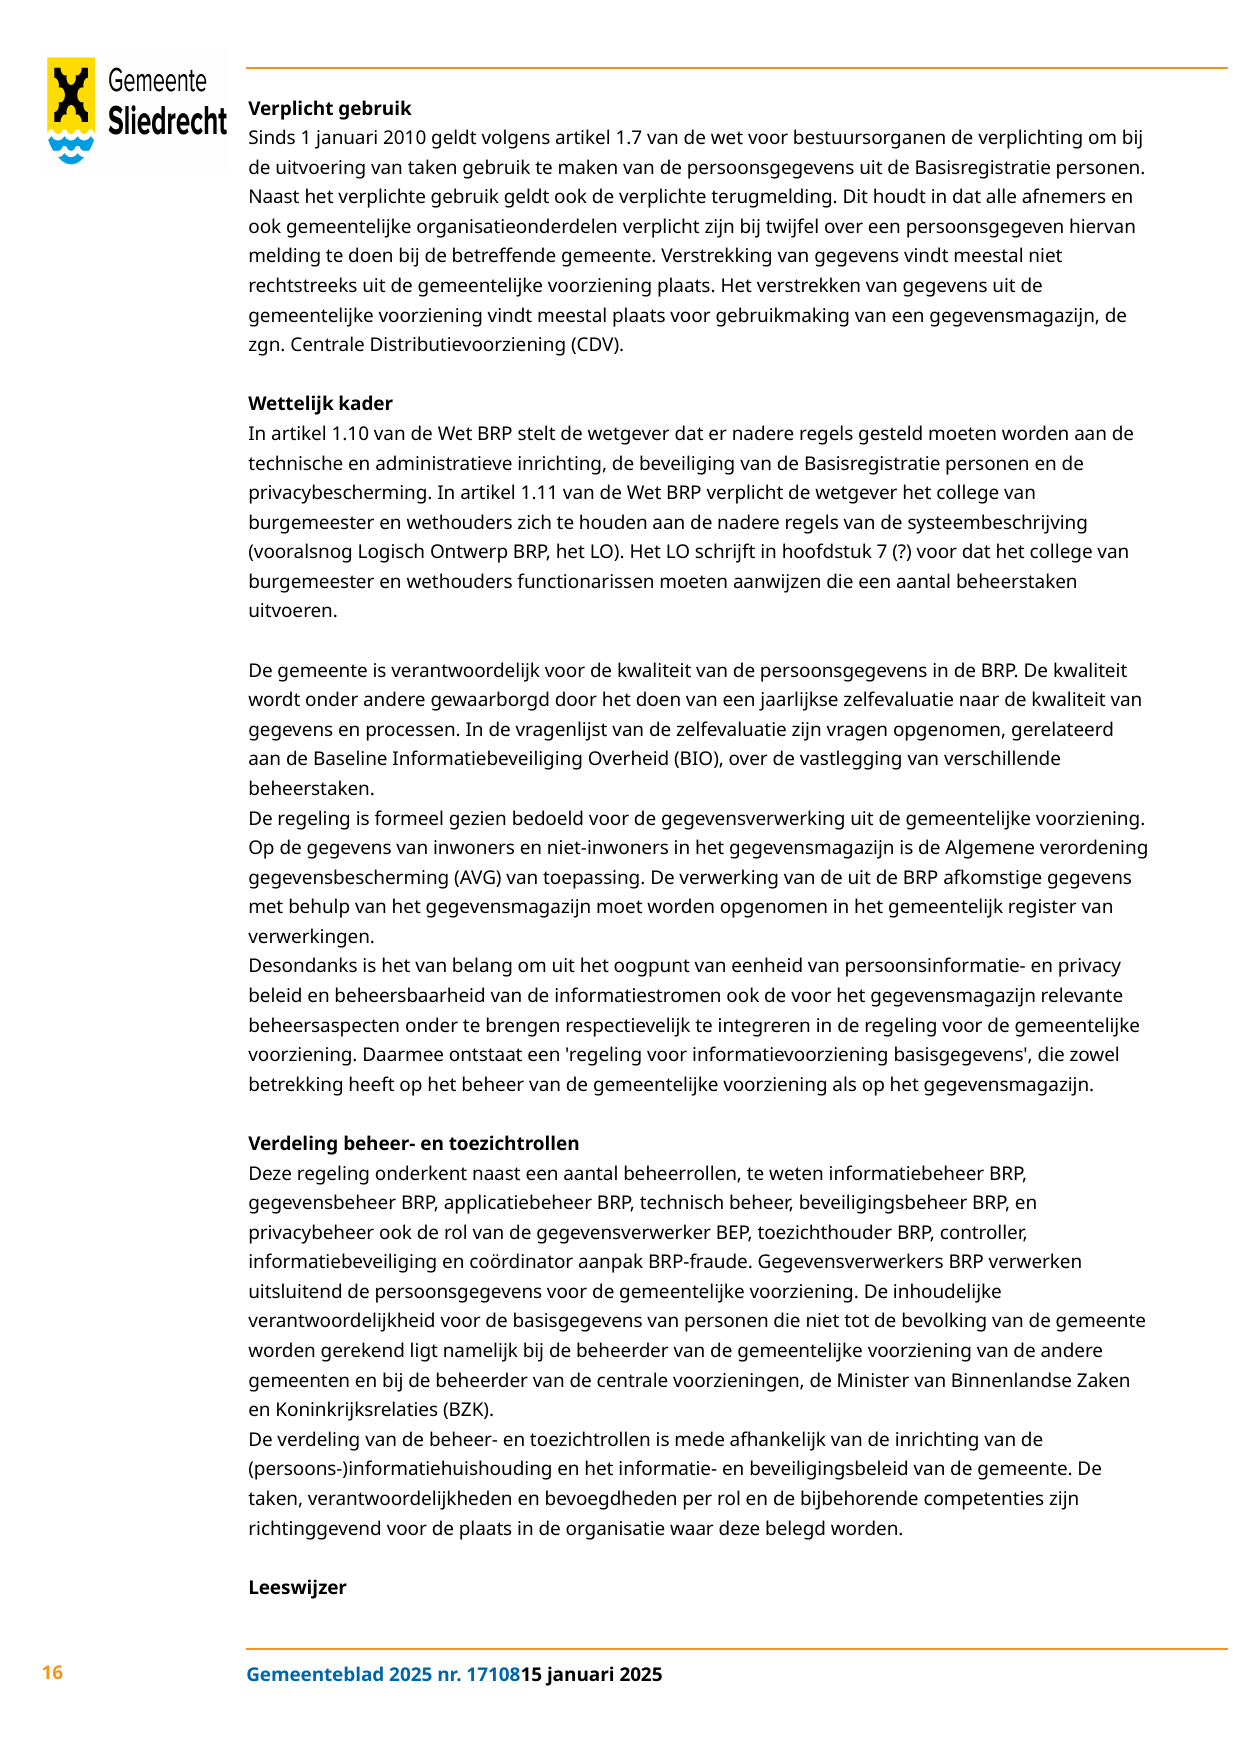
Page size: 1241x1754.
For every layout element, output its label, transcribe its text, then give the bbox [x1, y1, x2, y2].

picture [41, 47, 231, 172]
text Leeswijzer [248, 1574, 1152, 1600]
text Verdeling beheer- en toezichtrollen [248, 1130, 1152, 1156]
text De verdeling van de beheer- en toezichtrollen is mede afhankelijk van de inrichting van de (persoons-)informatiehuishouding en het informatie- en beveiligingsbeleid van de gemeente. De taken, verantwoordelijkheden en bevoegdheden per rol en de bijbehorende competenties zijn richtinggevend voor de plaats in de organisatie waar deze belegd worden. [248, 1426, 1152, 1541]
text De regeling is formeel gezien bedoeld voor de gegevensverwerking uit de gemeentelijke voorziening. Op de gegevens van inwoners en niet-inwoners in het gegevensmagazijn is de Algemene verordening gegevensbescherming (AVG) van toepassing. De verwerking van de uit de BRP afkomstige gegevens met behulp van het gegevensmagazijn moet worden opgenomen in het gemeentelijk register van verwerkingen. [248, 805, 1152, 949]
text Desondanks is het van belang om uit het oogpunt van eenheid van persoonsinformatie- en privacy beleid en beheersbaarheid van de informatiestromen ook de voor het gegevensmagazijn relevante beheersaspecten onder te brengen respectievelijk te integreren in de regeling voor de gemeentelijke voorziening. Daarmee ontstaat een 'regeling voor informatievoorziening basisgegevens', die zowel betrekking heeft op het beheer van de gemeentelijke voorziening als op het gegevensmagazijn. [248, 953, 1152, 1097]
text In artikel 1.10 van de Wet BRP stelt de wetgever dat er nadere regels gesteld moeten worden aan de technische en administratieve inrichting, de beveiliging van de Basisregistratie personen en de privacybescherming. In artikel 1.11 van de Wet BRP verplicht de wetgever het college van burgemeester en wethouders zich te houden aan de nadere regels van de systeembeschrijving (vooralsnog Logisch Ontwerp BRP, het LO). Het LO schrijft in hoofdstuk 7 (?) voor dat het college van burgemeester en wethouders functionarissen moeten aanwijzen die een aantal beheerstaken uitvoeren. [248, 420, 1152, 623]
text Sinds 1 januari 2010 geldt volgens artikel 1.7 van de wet voor bestuursorganen de verplichting om bij de uitvoering van taken gebruik te maken van de persoonsgegevens uit de Basisregistratie personen. Naast het verplichte gebruik geldt ook de verplichte terugmelding. Dit houdt in dat alle afnemers en ook gemeentelijke organisatieonderdelen verplicht zijn bij twijfel over een persoonsgegeven hiervan melding te doen bij de betreffende gemeente. Verstrekking van gegevens vindt meestal niet rechtstreeks uit de gemeentelijke voorziening plaats. Het verstrekken van gegevens uit de gemeentelijke voorziening vindt meestal plaats voor gebruikmaking van een gegevensmagazijn, de zgn. Centrale Distributievoorziening (CDV). [248, 124, 1152, 357]
text Verplicht gebruik [248, 95, 1152, 121]
text Wettelijk kader [248, 391, 1152, 416]
text Deze regeling onderkent naast een aantal beheerrollen, te weten informatiebeheer BRP, gegevensbeheer BRP, applicatiebeheer BRP, technisch beheer, beveiligingsbeheer BRP, en privacybeheer ook de rol van de gegevensverwerker BEP, toezichthouder BRP, controller, informatiebeveiliging en coördinator aanpak BRP-fraude. Gegevensverwerkers BRP verwerken uitsluitend de persoonsgegevens voor de gemeentelijke voorziening. De inhoudelijke verantwoordelijkheid voor de basisgegevens van personen die niet tot de bevolking van de gemeente worden gerekend ligt namelijk bij de beheerder van de gemeentelijke voorziening van de andere gemeenten en bij de beheerder van de centrale voorzieningen, de Minister van Binnenlandse Zaken en Koninkrijksrelaties (BZK). [248, 1160, 1152, 1422]
text De gemeente is verantwoordelijk voor de kwaliteit van de persoonsgegevens in de BRP. De kwaliteit wordt onder andere gewaarborgd door het doen van een jaarlijkse zelfevaluatie naar de kwaliteit van gegevens en processen. In de vragenlijst van de zelfevaluatie zijn vragen opgenomen, gerelateerd aan de Baseline Informatiebeveiliging Overheid (BIO), over de vastlegging van verschillende beheerstaken. [248, 657, 1152, 801]
